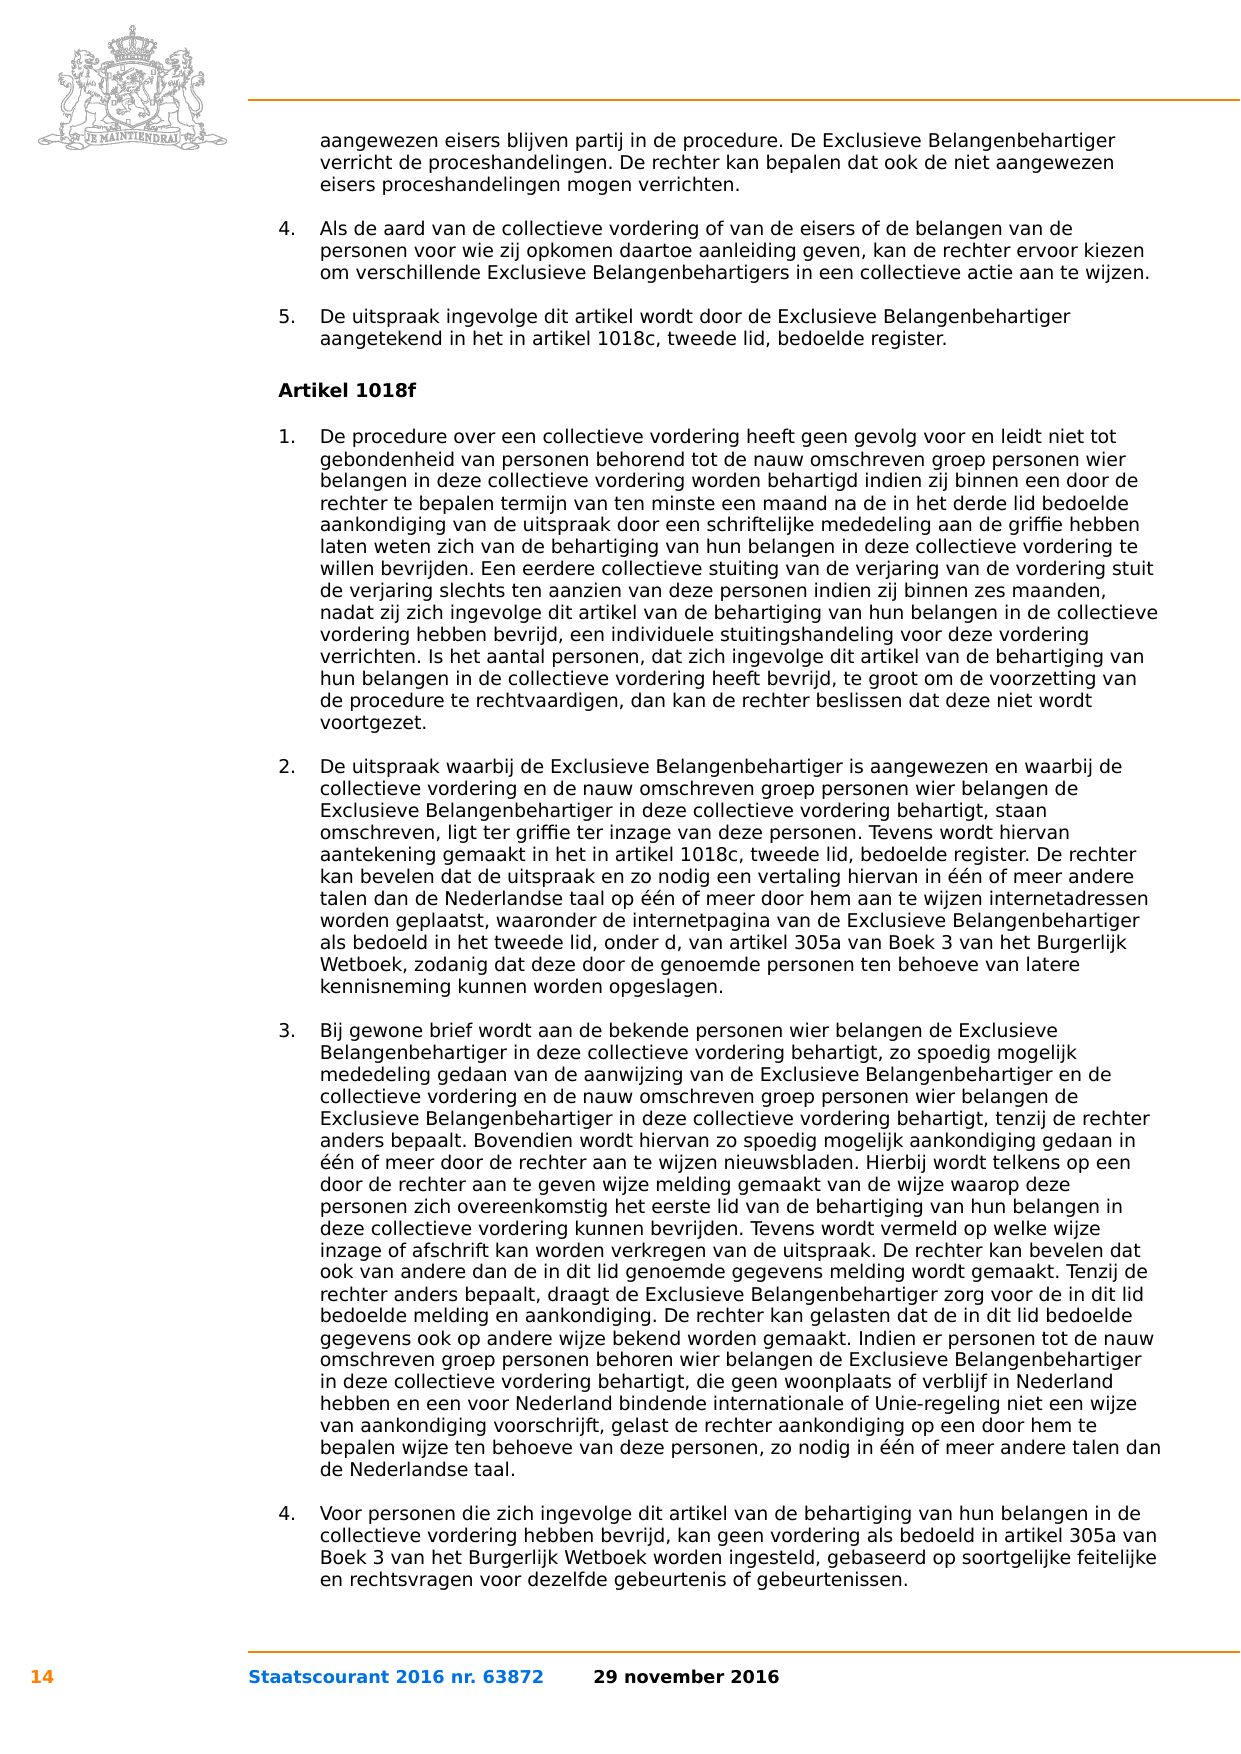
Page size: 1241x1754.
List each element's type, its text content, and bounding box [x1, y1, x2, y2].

text aangewezen eisers blijven partij in de procedure. De Exclusieve Belangenbehartiger verricht de proceshandelingen. De rechter kan bepalen dat ook de niet aangewezen eisers proceshandelingen mogen verrichten. [278, 130, 1163, 196]
text 5. De uitspraak ingevolge dit artikel wordt door de Exclusieve Belangenbehartiger aangetekend in het in artikel 1018c, tweede lid, bedoelde register. [278, 306, 1163, 349]
subtitle Artikel 1018f [278, 379, 1163, 401]
text 1. De procedure over een collectieve vordering heeft geen gevolg voor en leidt niet tot gebondenheid van personen behorend tot de nauw omschreven groep personen wier belangen in deze collectieve vordering worden behartigd indien zij binnen een door de rechter te bepalen termijn van ten minste een maand na de in het derde lid bedoelde aankondiging van de uitspraak door een schriftelijke mededeling aan de griffie hebben laten weten zich van de behartiging van hun belangen in deze collectieve vordering te willen bevrijden. Een eerdere collectieve stuiting van de verjaring van de vordering stuit de verjaring slechts ten aanzien van deze personen indien zij binnen zes maanden, nadat zij zich ingevolge dit artikel van de behartiging van hun belangen in de collectieve vordering hebben bevrijd, een individuele stuitingshandeling voor deze vordering verrichten. Is het aantal personen, dat zich ingevolge dit artikel van de behartiging van hun belangen in de collectieve vordering heeft bevrijd, te groot om de voorzetting van de procedure te rechtvaardigen, dan kan de rechter beslissen dat deze niet wordt voortgezet. [278, 426, 1163, 734]
text 4. Als de aard van de collectieve vordering of van de eisers of de belangen van de personen voor wie zij opkomen daartoe aanleiding geven, kan de rechter ervoor kiezen om verschillende Exclusieve Belangenbehartigers in een collectieve actie aan te wijzen. [278, 218, 1163, 284]
text 3. Bij gewone brief wordt aan de bekende personen wier belangen de Exclusieve Belangenbehartiger in deze collectieve vordering behartigt, zo spoedig mogelijk mededeling gedaan van de aanwijzing van de Exclusieve Belangenbehartiger en de collectieve vordering en de nauw omschreven groep personen wier belangen de Exclusieve Belangenbehartiger in deze collectieve vordering behartigt, tenzij de rechter anders bepaalt. Bovendien wordt hiervan zo spoedig mogelijk aankondiging gedaan in één of meer door de rechter aan te wijzen nieuwsbladen. Hierbij wordt telkens op een door de rechter aan te geven wijze melding gemaakt van de wijze waarop deze personen zich overeenkomstig het eerste lid van de behartiging van hun belangen in deze collectieve vordering kunnen bevrijden. Tevens wordt vermeld op welke wijze inzage of afschrift kan worden verkregen van de uitspraak. De rechter kan bevelen dat ook van andere dan de in dit lid genoemde gegevens melding wordt gemaakt. Tenzij de rechter anders bepaalt, draagt de Exclusieve Belangenbehartiger zorg voor de in dit lid bedoelde melding en aankondiging. De rechter kan gelasten dat de in dit lid bedoelde gegevens ook op andere wijze bekend worden gemaakt. Indien er personen tot de nauw omschreven groep personen behoren wier belangen de Exclusieve Belangenbehartiger in deze collectieve vordering behartigt, die geen woonplaats of verblijf in Nederland hebben en een voor Nederland bindende internationale of Unie-regeling niet een wijze van aankondiging voorschrijft, gelast de rechter aankondiging op een door hem te bepalen wijze ten behoeve van deze personen, zo nodig in één of meer andere talen dan de Nederlandse taal. [278, 1020, 1163, 1481]
picture [38, 25, 227, 150]
text 2. De uitspraak waarbij de Exclusieve Belangenbehartiger is aangewezen en waarbij de collectieve vordering en de nauw omschreven groep personen wier belangen de Exclusieve Belangenbehartiger in deze collectieve vordering behartigt, staan omschreven, ligt ter griffie ter inzage van deze personen. Tevens wordt hiervan aantekening gemaakt in het in artikel 1018c, tweede lid, bedoelde register. De rechter kan bevelen dat de uitspraak en zo nodig een vertaling hiervan in één of meer andere talen dan de Nederlandse taal op één of meer door hem aan te wijzen internetadressen worden geplaatst, waaronder de internetpagina van de Exclusieve Belangenbehartiger als bedoeld in het tweede lid, onder d, van artikel 305a van Boek 3 van het Burgerlijk Wetboek, zodanig dat deze door de genoemde personen ten behoeve van latere kennisneming kunnen worden opgeslagen. [278, 756, 1163, 998]
text 4. Voor personen die zich ingevolge dit artikel van de behartiging van hun belangen in de collectieve vordering hebben bevrijd, kan geen vordering als bedoeld in artikel 305a van Boek 3 van het Burgerlijk Wetboek worden ingesteld, gebaseerd op soortgelijke feitelijke en rechtsvragen voor dezelfde gebeurtenis of gebeurtenissen. [278, 1503, 1163, 1591]
